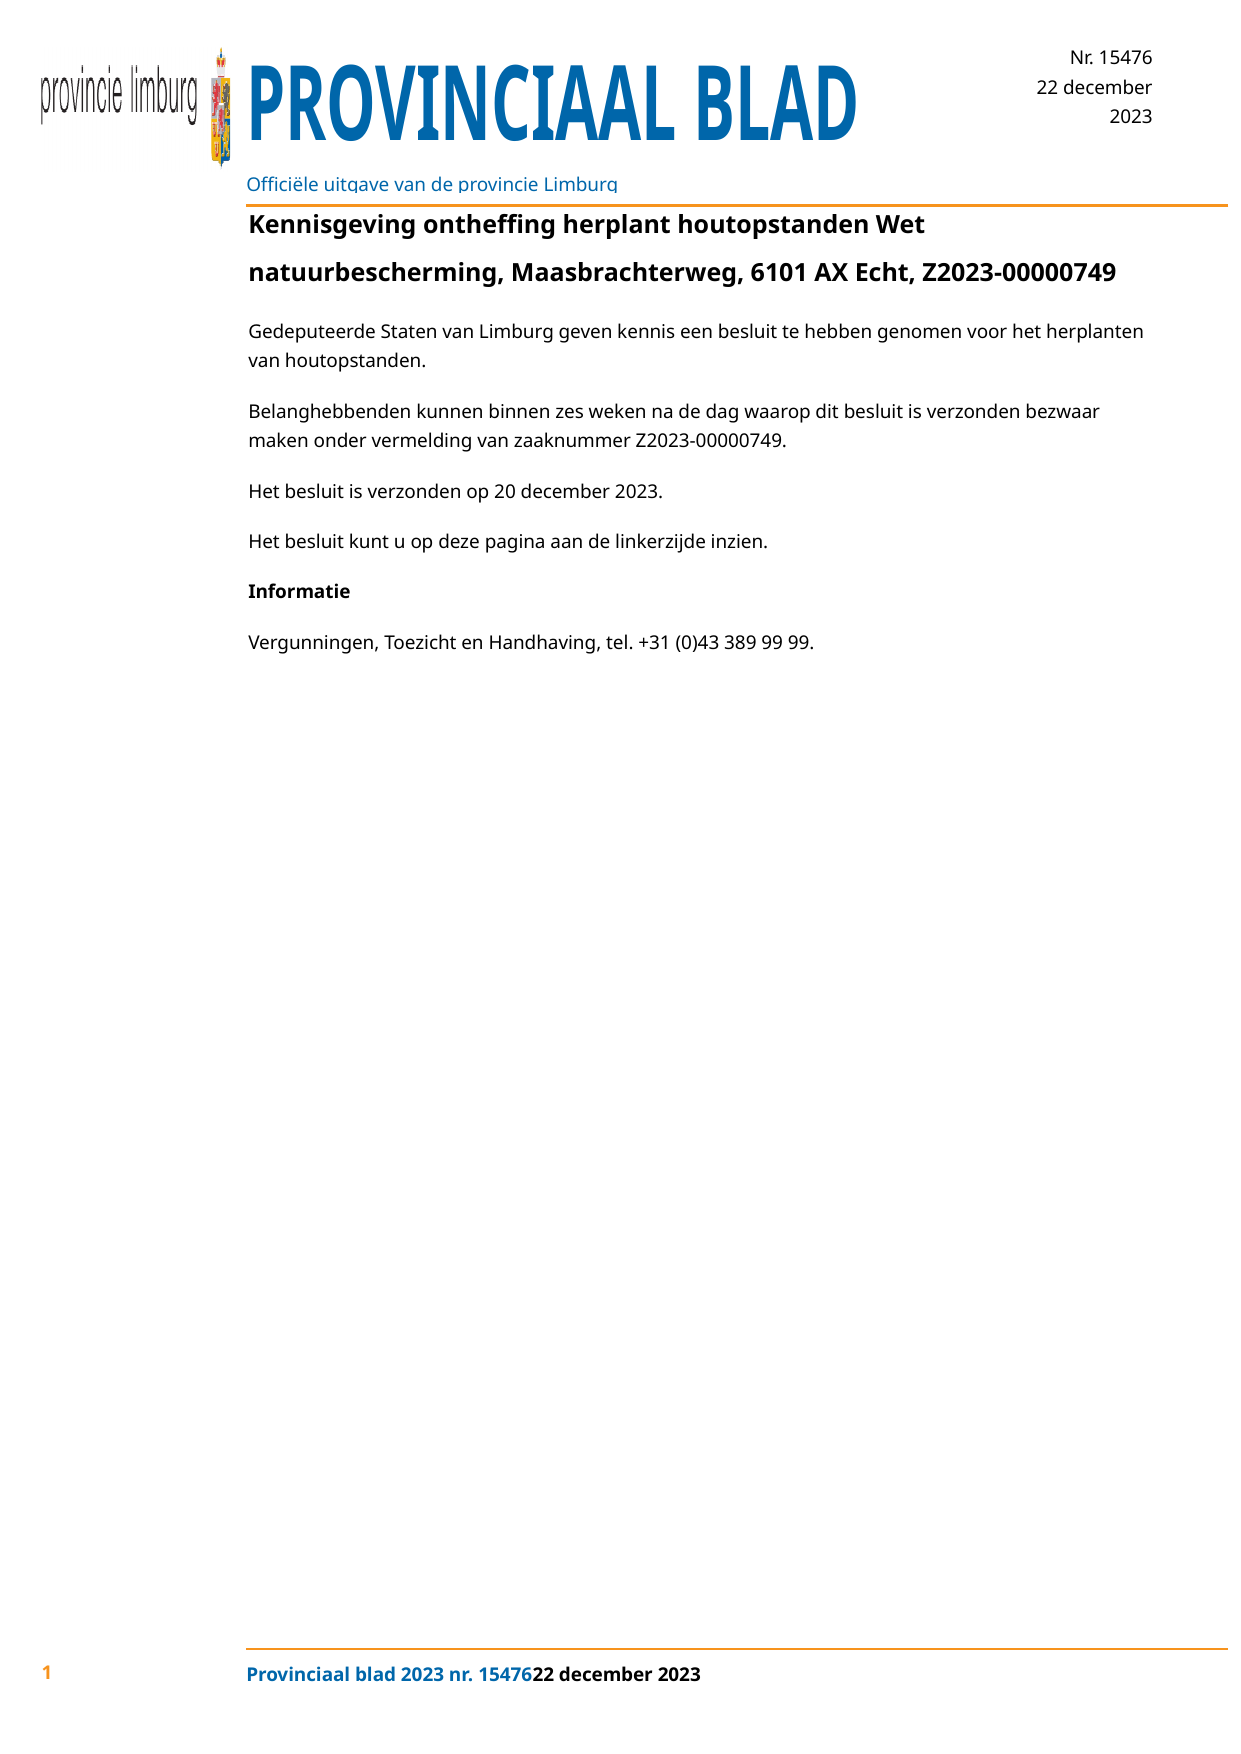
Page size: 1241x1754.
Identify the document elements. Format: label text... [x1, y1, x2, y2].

text Kennisgeving ontheffing herplant houtopstanden Wet natuurbescherming, Maasbrachterweg, 6101 AX Echt, Z2023-00000749 [248, 207, 1152, 288]
text Het besluit is verzonden op 20 december 2023. [248, 478, 1152, 504]
text Informatie [248, 579, 1152, 604]
text Gedeputeerde Staten van Limburg geven kennis een besluit te hebben genomen voor het herplanten van houtopstanden. [248, 318, 1152, 373]
text Belanghebbenden kunnen binnen zes weken na de dag waarop dit besluit is verzonden bezwaar maken onder vermelding van zaaknummer Z2023-00000749. [248, 398, 1152, 453]
text Het besluit kunt u op deze pagina aan de linkerzijde inzien. [248, 528, 1152, 554]
text Vergunningen, Toezicht en Handhaving, tel. +31 (0)43 389 99 99. [248, 629, 1152, 655]
picture [41, 47, 231, 172]
